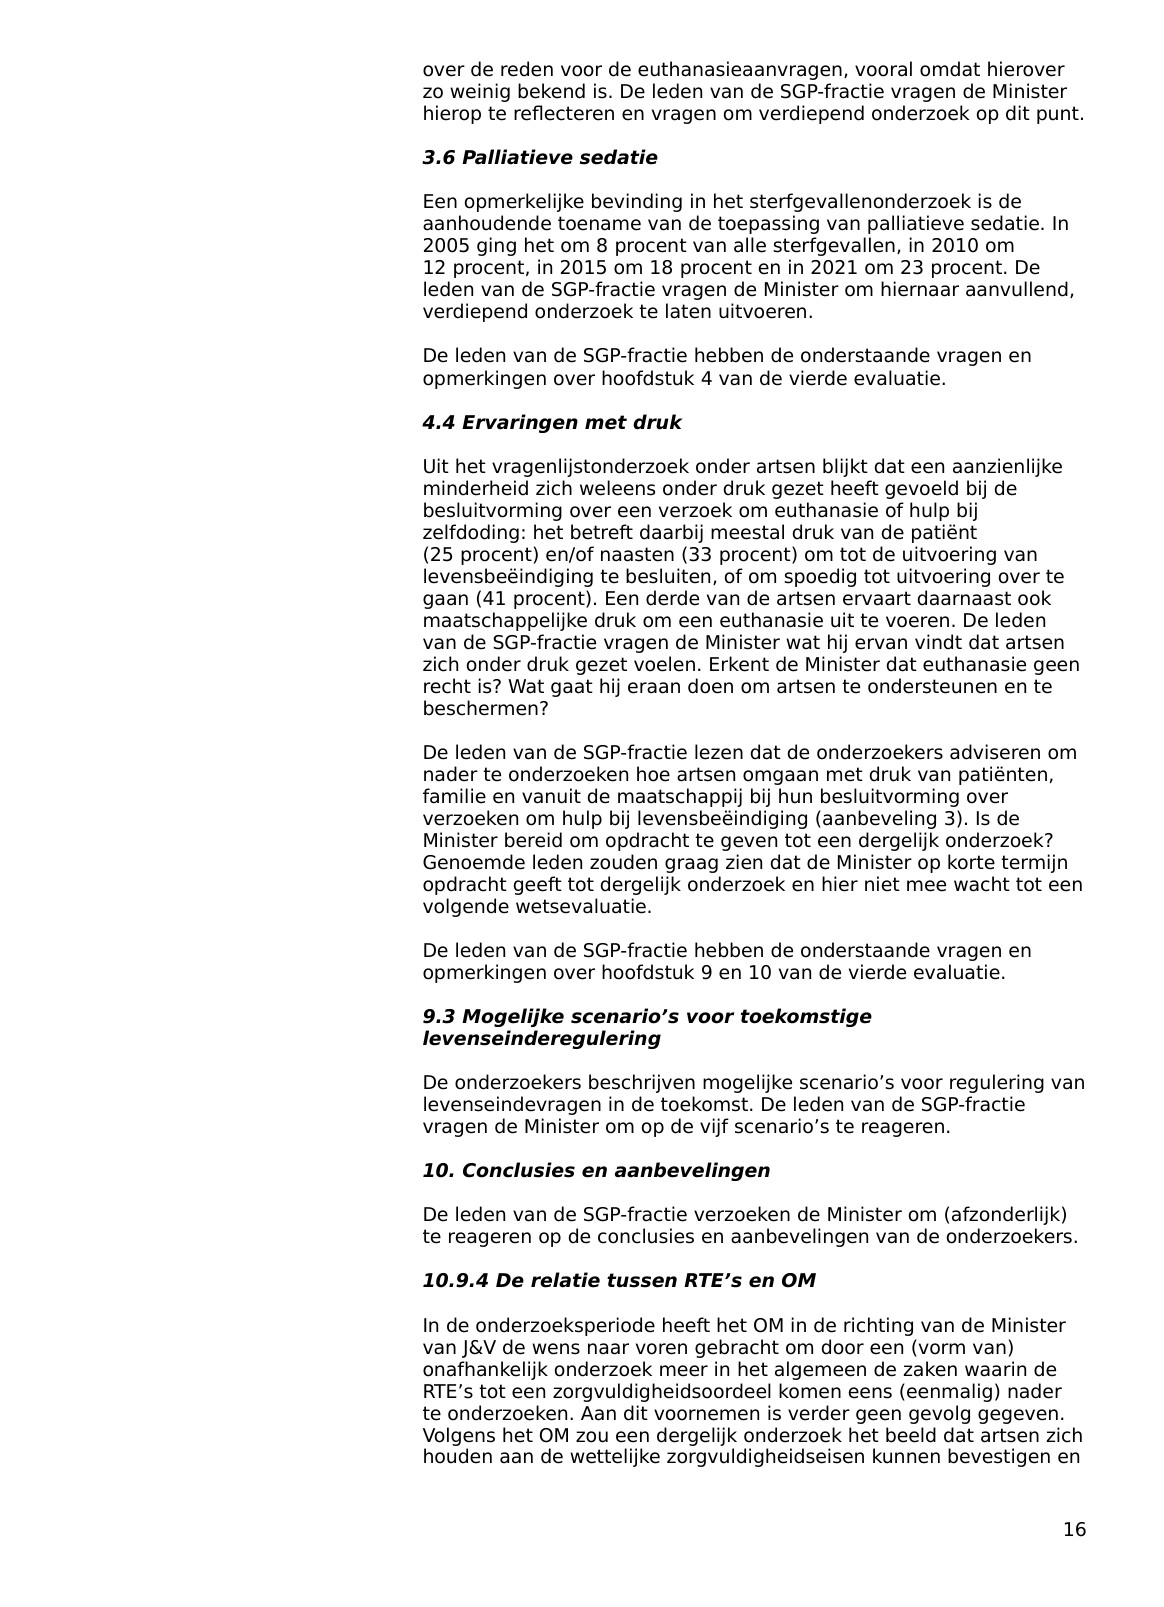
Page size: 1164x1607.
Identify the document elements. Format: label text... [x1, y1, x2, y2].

text De leden van de SGP-fractie verzoeken de Minister om (afzonderlijk) te reageren op de conclusies en aanbevelingen van de onderzoekers. [422, 1204, 1087, 1248]
subtitle 10.9.4 De relatie tussen RTE’s en OM [422, 1270, 1087, 1292]
text De leden van de SGP-fractie hebben de onderstaande vragen en opmerkingen over hoofdstuk 9 en 10 van de vierde evaluatie. [422, 940, 1087, 984]
subtitle 9.3 Mogelijke scenario’s voor toekomstige levenseinderegulering [422, 1006, 1087, 1050]
text De onderzoekers beschrijven mogelijke scenario’s voor regulering van levenseindevragen in de toekomst. De leden van de SGP-fractie vragen de Minister om op de vijf scenario’s te reageren. [422, 1072, 1087, 1138]
subtitle 3.6 Palliatieve sedatie [422, 147, 1087, 169]
text De leden van de SGP-fractie hebben de onderstaande vragen en opmerkingen over hoofdstuk 4 van de vierde evaluatie. [422, 345, 1087, 389]
text In de onderzoeksperiode heeft het OM in de richting van de Minister van J&V de wens naar voren gebracht om door een (vorm van) onafhankelijk onderzoek meer in het algemeen de zaken waarin de RTE’s tot een zorgvuldigheidsoordeel komen eens (eenmalig) nader te onderzoeken. Aan dit voornemen is verder geen gevolg gegeven. Volgens het OM zou een dergelijk onderzoek het beeld dat artsen zich houden aan de wettelijke zorgvuldigheidseisen kunnen bevestigen en [422, 1314, 1087, 1468]
subtitle 4.4 Ervaringen met druk [422, 412, 1087, 433]
text De leden van de SGP-fractie lezen dat de onderzoekers adviseren om nader te onderzoeken hoe artsen omgaan met druk van patiënten, familie en vanuit de maatschappij bij hun besluitvorming over verzoeken om hulp bij levensbeëindiging (aanbeveling 3). Is de Minister bereid om opdracht te geven tot een dergelijk onderzoek? Genoemde leden zouden graag zien dat de Minister op korte termijn opdracht geeft tot dergelijk onderzoek en hier niet mee wacht tot een volgende wetsevaluatie. [422, 742, 1087, 917]
text Uit het vragenlijstonderzoek onder artsen blijkt dat een aanzienlijke minderheid zich weleens onder druk gezet heeft gevoeld bij de besluitvorming over een verzoek om euthanasie of hulp bij zelfdoding: het betreft daarbij meestal druk van de patiënt (25 procent) en/of naasten (33 procent) om tot de uitvoering van levensbeëindiging te besluiten, of om spoedig tot uitvoering over te gaan (41 procent). Een derde van de artsen ervaart daarnaast ook maatschappelijke druk om een euthanasie uit te voeren. De leden van de SGP-fractie vragen de Minister wat hij ervan vindt dat artsen zich onder druk gezet voelen. Erkent de Minister dat euthanasie geen recht is? Wat gaat hij eraan doen om artsen te ondersteunen en te beschermen? [422, 456, 1087, 719]
text Een opmerkelijke bevinding in het sterfgevallenonderzoek is de aanhoudende toename van de toepassing van palliatieve sedatie. In 2005 ging het om 8 procent van alle sterfgevallen, in 2010 om 12 procent, in 2015 om 18 procent en in 2021 om 23 procent. De leden van de SGP-fractie vragen de Minister om hiernaar aanvullend, verdiepend onderzoek te laten uitvoeren. [422, 191, 1087, 323]
subtitle 10. Conclusies en aanbevelingen [422, 1160, 1087, 1182]
text over de reden voor de euthanasieaanvragen, vooral omdat hierover zo weinig bekend is. De leden van de SGP-fractie vragen de Minister hierop te reflecteren en vragen om verdiepend onderzoek op dit punt. [422, 59, 1087, 125]
